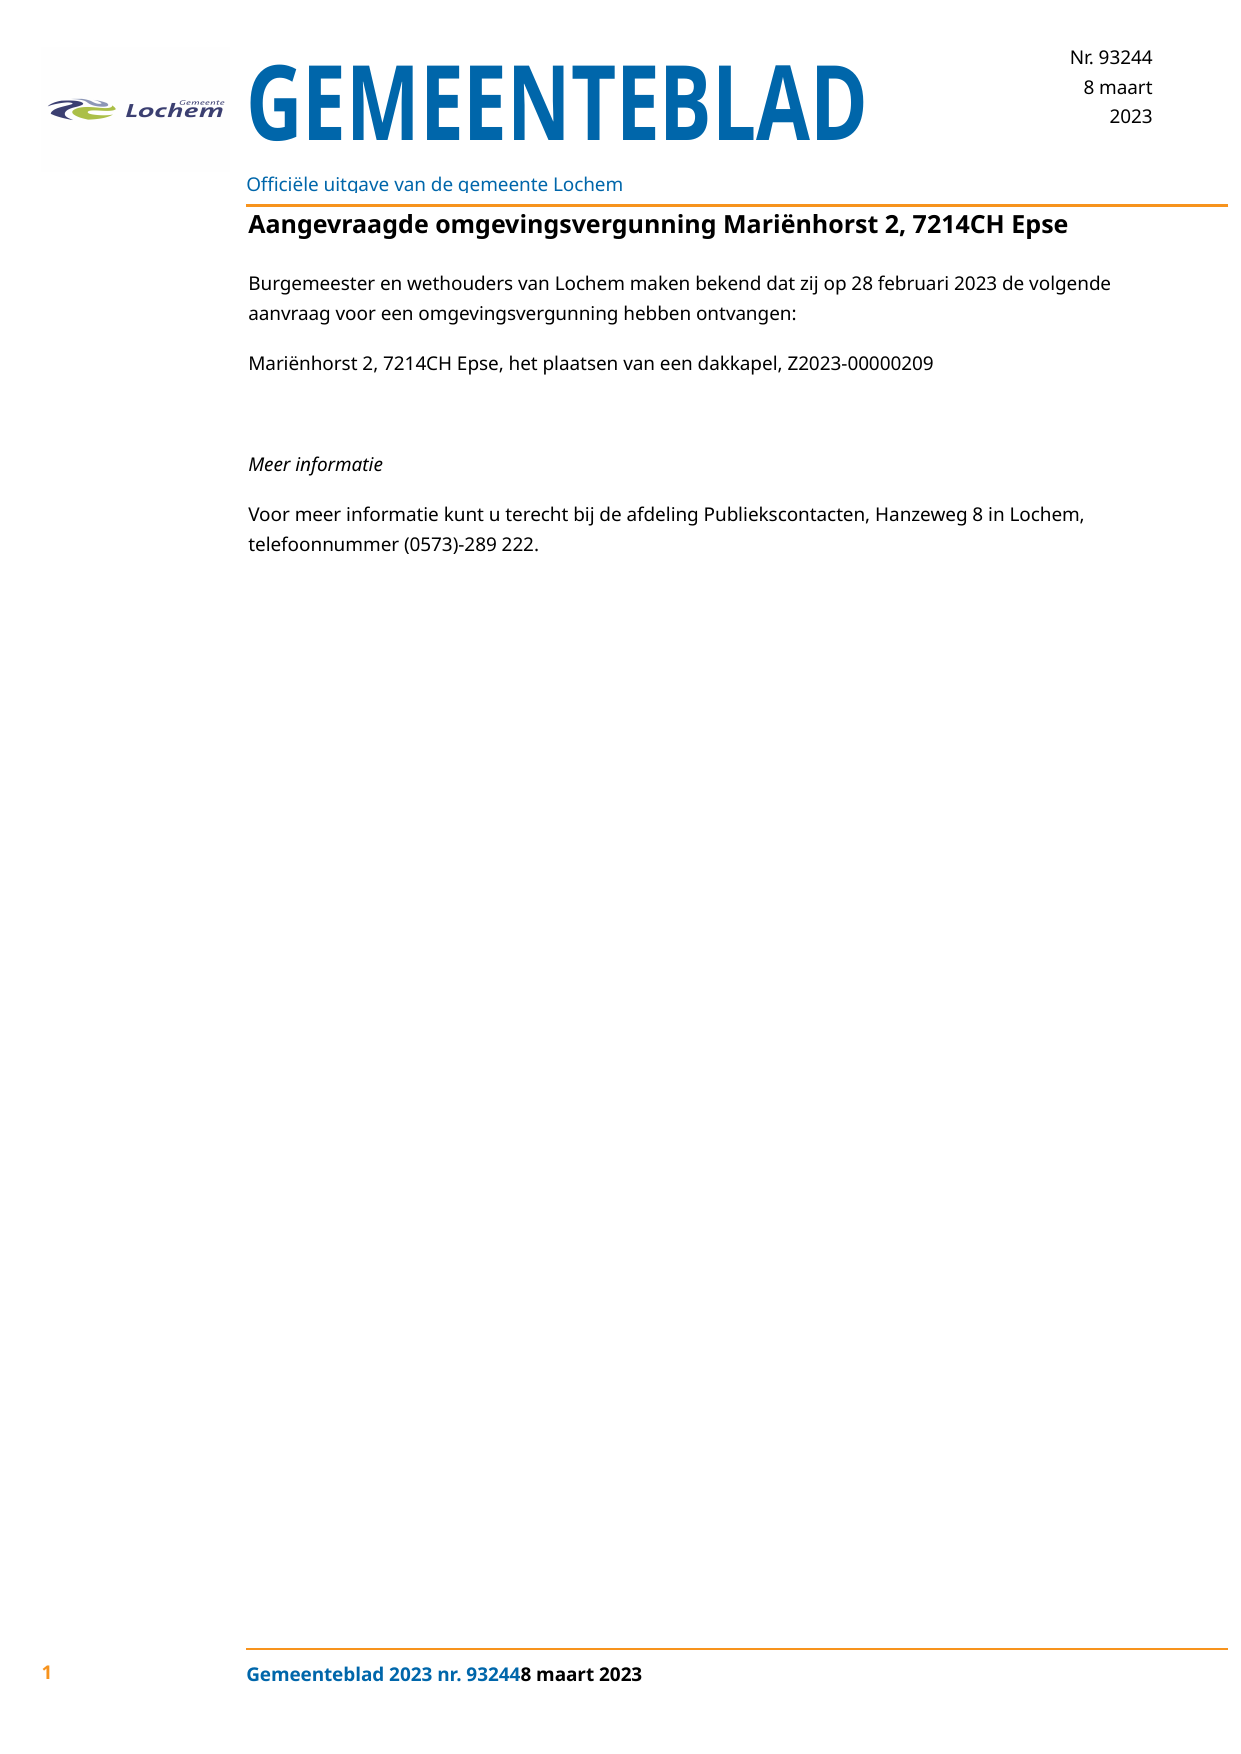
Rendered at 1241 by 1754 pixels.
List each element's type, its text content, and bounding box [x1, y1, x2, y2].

text Mariënhorst 2, 7214CH Epse, het plaatsen van een dakkapel, Z2023-00000209 [248, 350, 1152, 376]
text Burgemeester en wethouders van Lochem maken bekend dat zij op 28 februari 2023 de volgende aanvraag voor een omgevingsvergunning hebben ontvangen: [248, 270, 1152, 326]
picture [41, 47, 231, 172]
text Meer informatie [248, 451, 1152, 477]
text Aangevraagde omgevingsvergunning Mariënhorst 2, 7214CH Epse [248, 207, 1152, 241]
text Voor meer informatie kunt u terecht bij de afdeling Publiekscontacten, Hanzeweg 8 in Lochem, telefoonnummer (0573)-289 222. [248, 502, 1152, 557]
